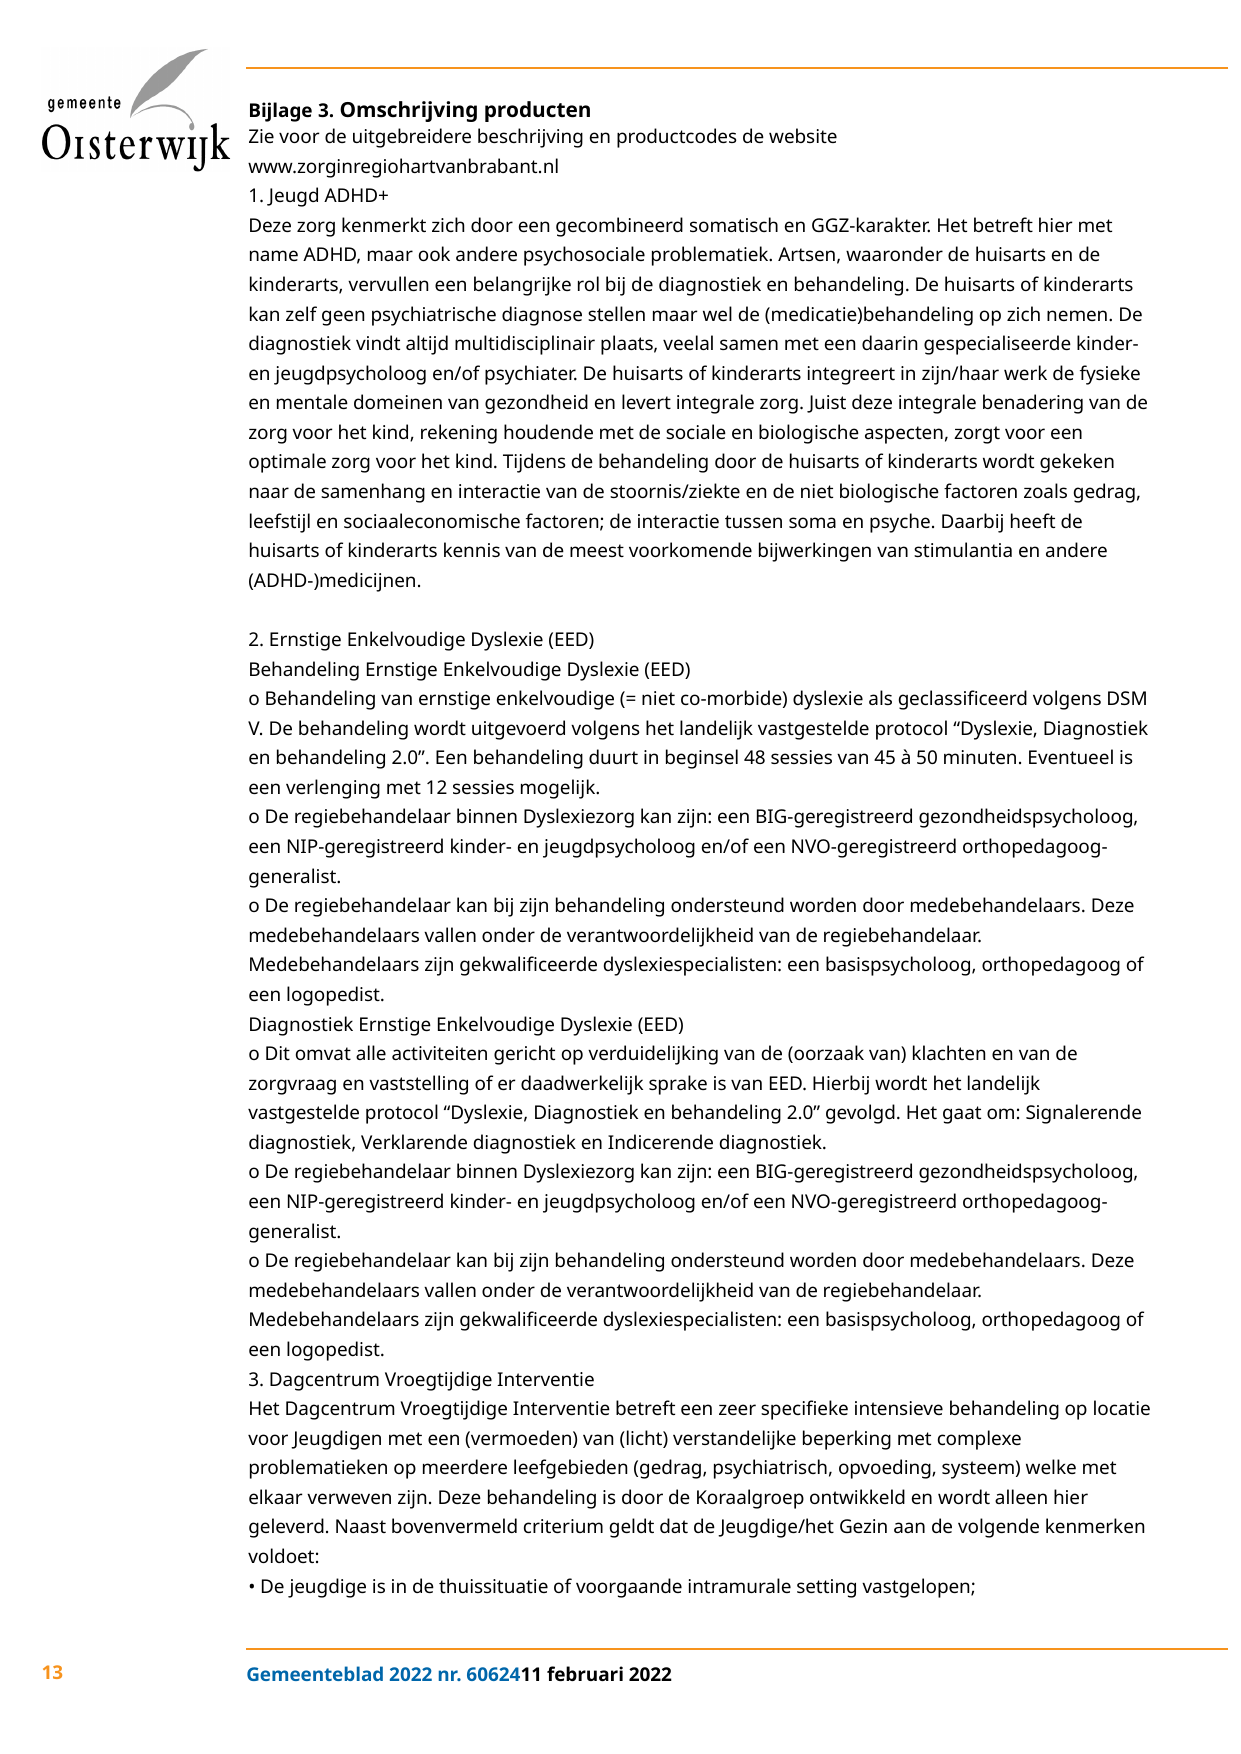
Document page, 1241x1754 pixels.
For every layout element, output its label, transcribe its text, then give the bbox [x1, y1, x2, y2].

picture [41, 47, 231, 172]
text o De regiebehandelaar kan bij zijn behandeling ondersteund worden door medebehandelaars. Deze medebehandelaars vallen onder de verantwoordelijkheid van de regiebehandelaar. Medebehandelaars zijn gekwalificeerde dyslexiespecialisten: een basispsycholoog, orthopedagoog of een logopedist. [248, 892, 1152, 1007]
text 1. Jeugd ADHD+ [248, 182, 1152, 208]
text o De regiebehandelaar binnen Dyslexiezorg kan zijn: een BIG-geregistreerd gezondheidspsycholoog, een NIP-geregistreerd kinder- en jeugdpsycholoog en/of een NVO-geregistreerd orthopedagoog-generalist. [248, 804, 1152, 889]
text Het Dagcentrum Vroegtijdige Interventie betreft een zeer specifieke intensieve behandeling op locatie voor Jeugdigen met een (vermoeden) van (licht) verstandelijke beperking met complexe problematieken op meerdere leefgebieden (gedrag, psychiatrisch, opvoeding, systeem) welke met elkaar verweven zijn. Deze behandeling is door de Koraalgroep ontwikkeld en wordt alleen hier geleverd. Naast bovenvermeld criterium geldt dat de Jeugdige/het Gezin aan de volgende kenmerken voldoet: [248, 1395, 1152, 1569]
text o De regiebehandelaar binnen Dyslexiezorg kan zijn: een BIG-geregistreerd gezondheidspsycholoog, een NIP-geregistreerd kinder- en jeugdpsycholoog en/of een NVO-geregistreerd orthopedagoog-generalist. [248, 1159, 1152, 1244]
text Diagnostiek Ernstige Enkelvoudige Dyslexie (EED) [248, 1011, 1152, 1037]
text o De regiebehandelaar kan bij zijn behandeling ondersteund worden door medebehandelaars. Deze medebehandelaars vallen onder de verantwoordelijkheid van de regiebehandelaar. Medebehandelaars zijn gekwalificeerde dyslexiespecialisten: een basispsycholoog, orthopedagoog of een logopedist. [248, 1247, 1152, 1362]
text Bijlage 3. Omschrijving producten [248, 95, 1152, 123]
text o Dit omvat alle activiteiten gericht op verduidelijking van de (oorzaak van) klachten en van de zorgvraag en vaststelling of er daadwerkelijk sprake is van EED. Hierbij wordt het landelijk vastgestelde protocol “Dyslexie, Diagnostiek en behandeling 2.0” gevolgd. Het gaat om: Signalerende diagnostiek, Verklarende diagnostiek en Indicerende diagnostiek. [248, 1040, 1152, 1155]
text Behandeling Ernstige Enkelvoudige Dyslexie (EED) [248, 656, 1152, 682]
text 2. Ernstige Enkelvoudige Dyslexie (EED) [248, 626, 1152, 652]
text Zie voor de uitgebreidere beschrijving en productcodes de website www.zorginregiohartvanbrabant.nl [248, 123, 1152, 179]
text 3. Dagcentrum Vroegtijdige Interventie [248, 1366, 1152, 1392]
text • De jeugdige is in de thuissituatie of voorgaande intramurale setting vastgelopen; [248, 1573, 1152, 1599]
text Deze zorg kenmerkt zich door een gecombineerd somatisch en GGZ-karakter. Het betreft hier met name ADHD, maar ook andere psychosociale problematiek. Artsen, waaronder de huisarts en de kinderarts, vervullen een belangrijke rol bij de diagnostiek en behandeling. De huisarts of kinderarts kan zelf geen psychiatrische diagnose stellen maar wel de (medicatie)behandeling op zich nemen. De diagnostiek vindt altijd multidisciplinair plaats, veelal samen met een daarin gespecialiseerde kinder- en jeugdpsycholoog en/of psychiater. De huisarts of kinderarts integreert in zijn/haar werk de fysieke en mentale domeinen van gezondheid en levert integrale zorg. Juist deze integrale benadering van de zorg voor het kind, rekening houdende met de sociale en biologische aspecten, zorgt voor een optimale zorg voor het kind. Tijdens de behandeling door de huisarts of kinderarts wordt gekeken naar de samenhang en interactie van de stoornis/ziekte en de niet biologische factoren zoals gedrag, leefstijl en sociaaleconomische factoren; de interactie tussen soma en psyche. Daarbij heeft de huisarts of kinderarts kennis van de meest voorkomende bijwerkingen van stimulantia en andere (ADHD-)medicijnen. [248, 212, 1152, 593]
text o Behandeling van ernstige enkelvoudige (= niet co-morbide) dyslexie als geclassificeerd volgens DSM V. De behandeling wordt uitgevoerd volgens het landelijk vastgestelde protocol “Dyslexie, Diagnostiek en behandeling 2.0”. Een behandeling duurt in beginsel 48 sessies van 45 à 50 minuten. Eventueel is een verlenging met 12 sessies mogelijk. [248, 685, 1152, 800]
